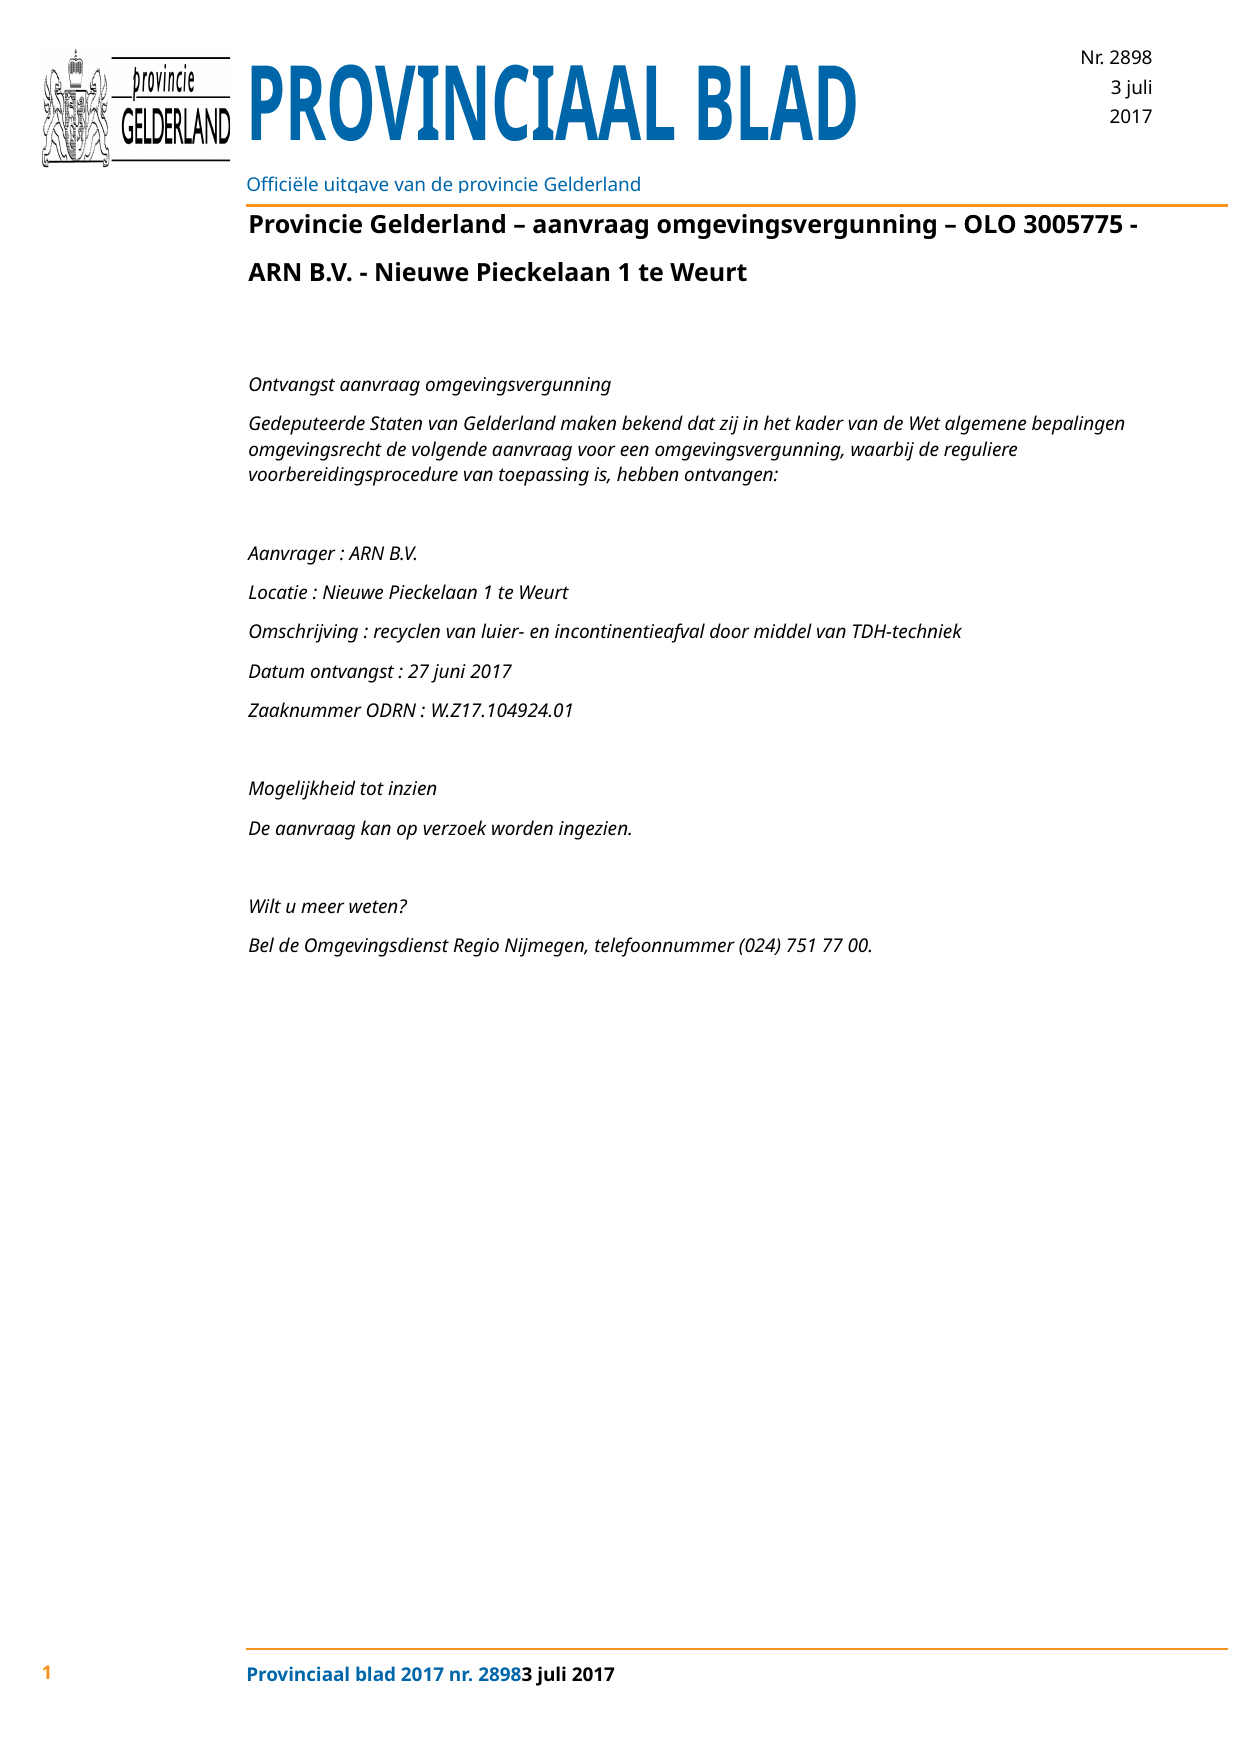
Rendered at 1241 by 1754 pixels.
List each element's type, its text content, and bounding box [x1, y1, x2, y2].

text Locatie : Nieuwe Pieckelaan 1 te Weurt [248, 579, 1152, 605]
text Provincie Gelderland – aanvraag omgevingsvergunning – OLO 3005775 - ARN B.V. - Nieuwe Pieckelaan 1 te Weurt [248, 207, 1152, 288]
text Bel de Omgevingsdienst Regio Nijmegen, telefoonnummer (024) 751 77 00. [248, 933, 1152, 958]
text Ontvangst aanvraag omgevingsvergunning [248, 371, 1152, 396]
text Zaaknummer ODRN : W.Z17.104924.01 [248, 697, 1152, 723]
text Gedeputeerde Staten van Gelderland maken bekend dat zij in het kader van de Wet algemene bepalingen omgevingsrecht de volgende aanvraag voor een omgevingsvergunning, waarbij de reguliere voorbereidingsprocedure van toepassing is, hebben ontvangen: [248, 410, 1152, 487]
text Omschrijving : recyclen van luier- en incontinentieafval door middel van TDH-techniek [248, 618, 1152, 644]
picture [41, 47, 231, 172]
text Wilt u meer weten? [248, 893, 1152, 919]
text Mogelijkheid tot inzien [248, 776, 1152, 801]
text Datum ontvangst : 27 juni 2017 [248, 658, 1152, 683]
text De aanvraag kan op verzoek worden ingezien. [248, 815, 1152, 841]
text Aanvrager : ARN B.V. [248, 540, 1152, 566]
